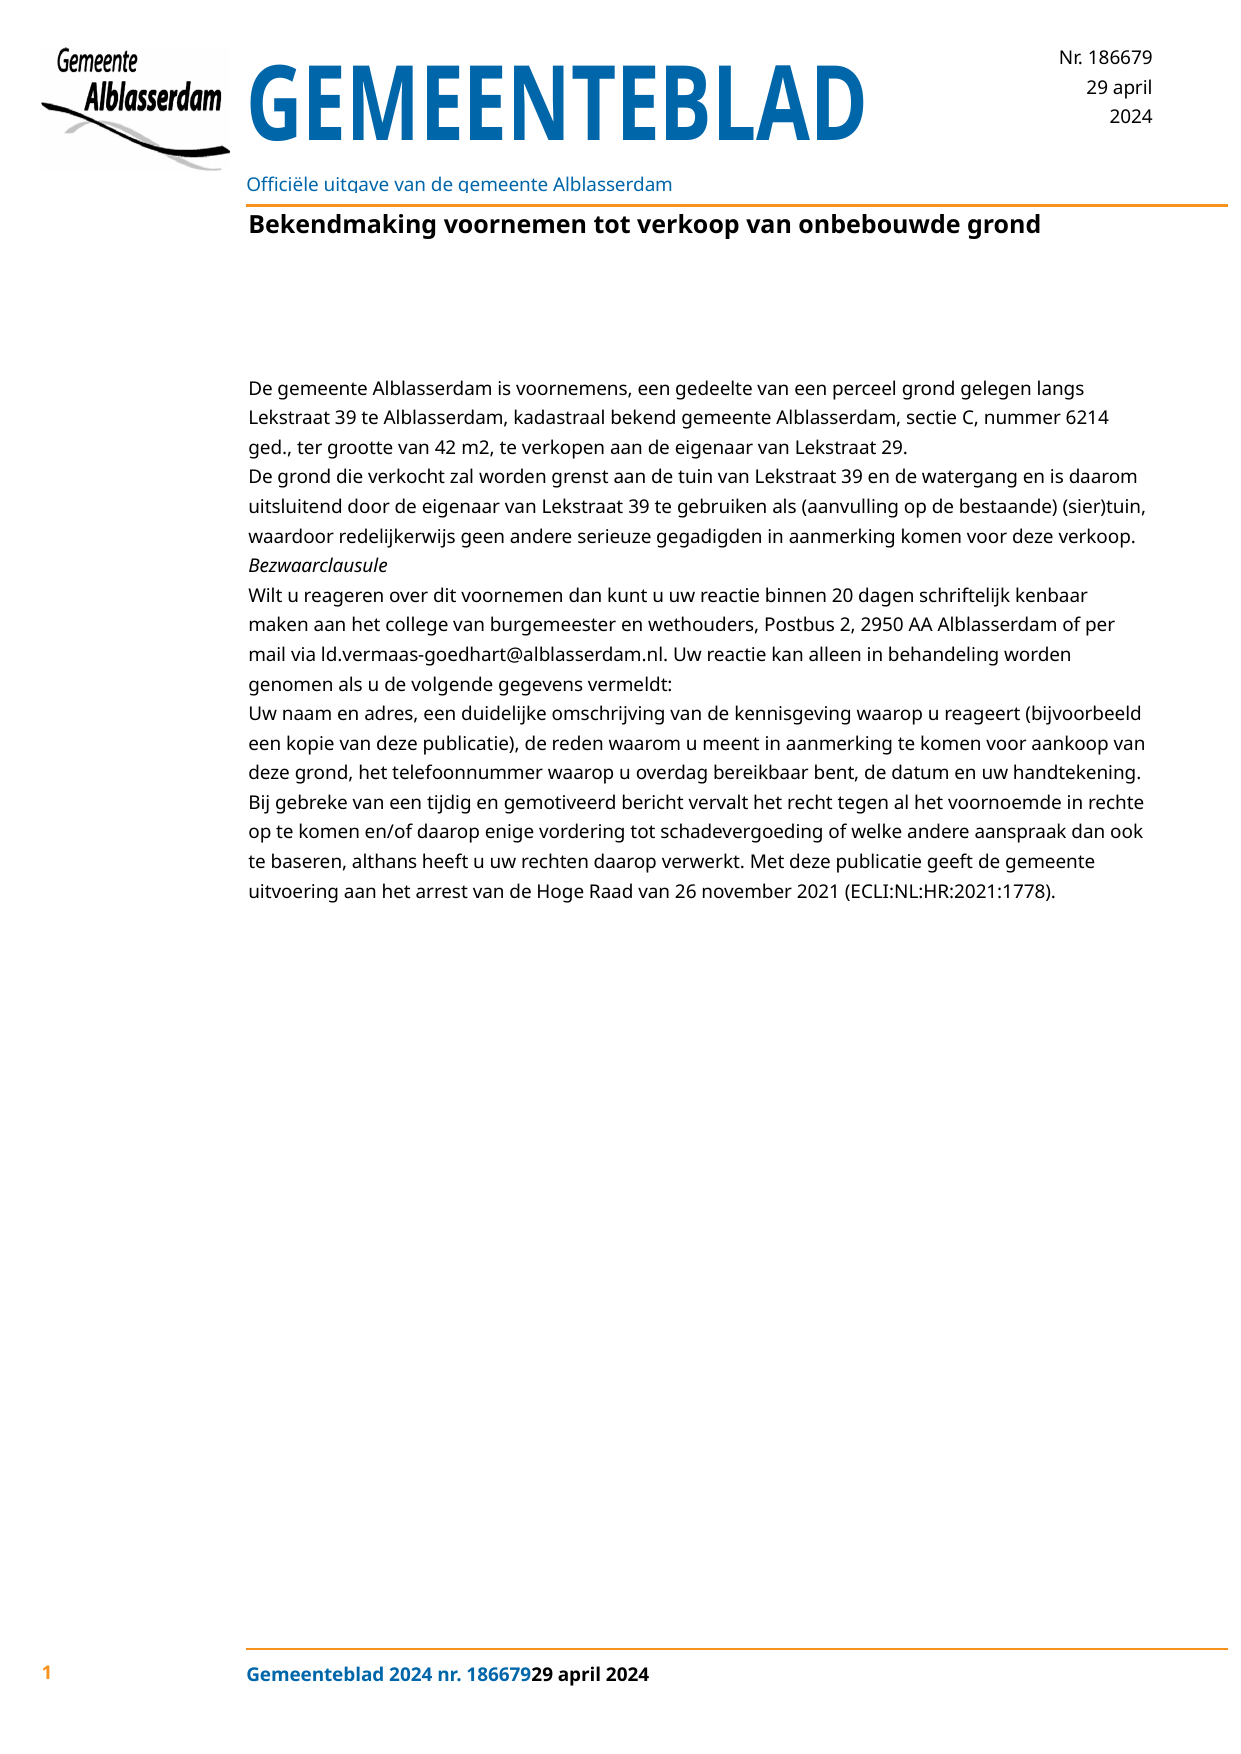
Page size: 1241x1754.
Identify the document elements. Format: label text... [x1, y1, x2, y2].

text Bezwaarclausule [248, 552, 1152, 578]
text Bij gebreke van een tijdig en gemotiveerd bericht vervalt het recht tegen al het voornoemde in rechte op te komen en/of daarop enige vordering tot schadevergoeding of welke andere aanspraak dan ook te baseren, althans heeft u uw rechten daarop verwerkt. Met deze publicatie geeft de gemeente uitvoering aan het arrest van de Hoge Raad van 26 november 2021 (ECLI:NL:HR:2021:1778). [248, 789, 1152, 903]
picture [41, 47, 231, 172]
text De gemeente Alblasserdam is voornemens, een gedeelte van een perceel grond gelegen langs Lekstraat 39 te Alblasserdam, kadastraal bekend gemeente Alblasserdam, sectie C, nummer 6214 ged., ter grootte van 42 m2, te verkopen aan de eigenaar van Lekstraat 29. [248, 375, 1152, 460]
text Bekendmaking voornemen tot verkoop van onbebouwde grond [248, 207, 1152, 241]
text De grond die verkocht zal worden grenst aan de tuin van Lekstraat 39 en de watergang en is daarom uitsluitend door de eigenaar van Lekstraat 39 te gebruiken als (aanvulling op de bestaande) (sier)tuin, waardoor redelijkerwijs geen andere serieuze gegadigden in aanmerking komen voor deze verkoop. [248, 464, 1152, 548]
text Uw naam en adres, een duidelijke omschrijving van de kennisgeving waarop u reageert (bijvoorbeeld een kopie van deze publicatie), de reden waarom u meent in aanmerking te komen voor aankoop van deze grond, het telefoonnummer waarop u overdag bereikbaar bent, de datum en uw handtekening. [248, 700, 1152, 785]
text Wilt u reageren over dit voornemen dan kunt u uw reactie binnen 20 dagen schriftelijk kenbaar maken aan het college van burgemeester en wethouders, Postbus 2, 2950 AA Alblasserdam of per mail via ld.vermaas-goedhart@alblasserdam.nl. Uw reactie kan alleen in behandeling worden genomen als u de volgende gegevens vermeldt: [248, 582, 1152, 696]
